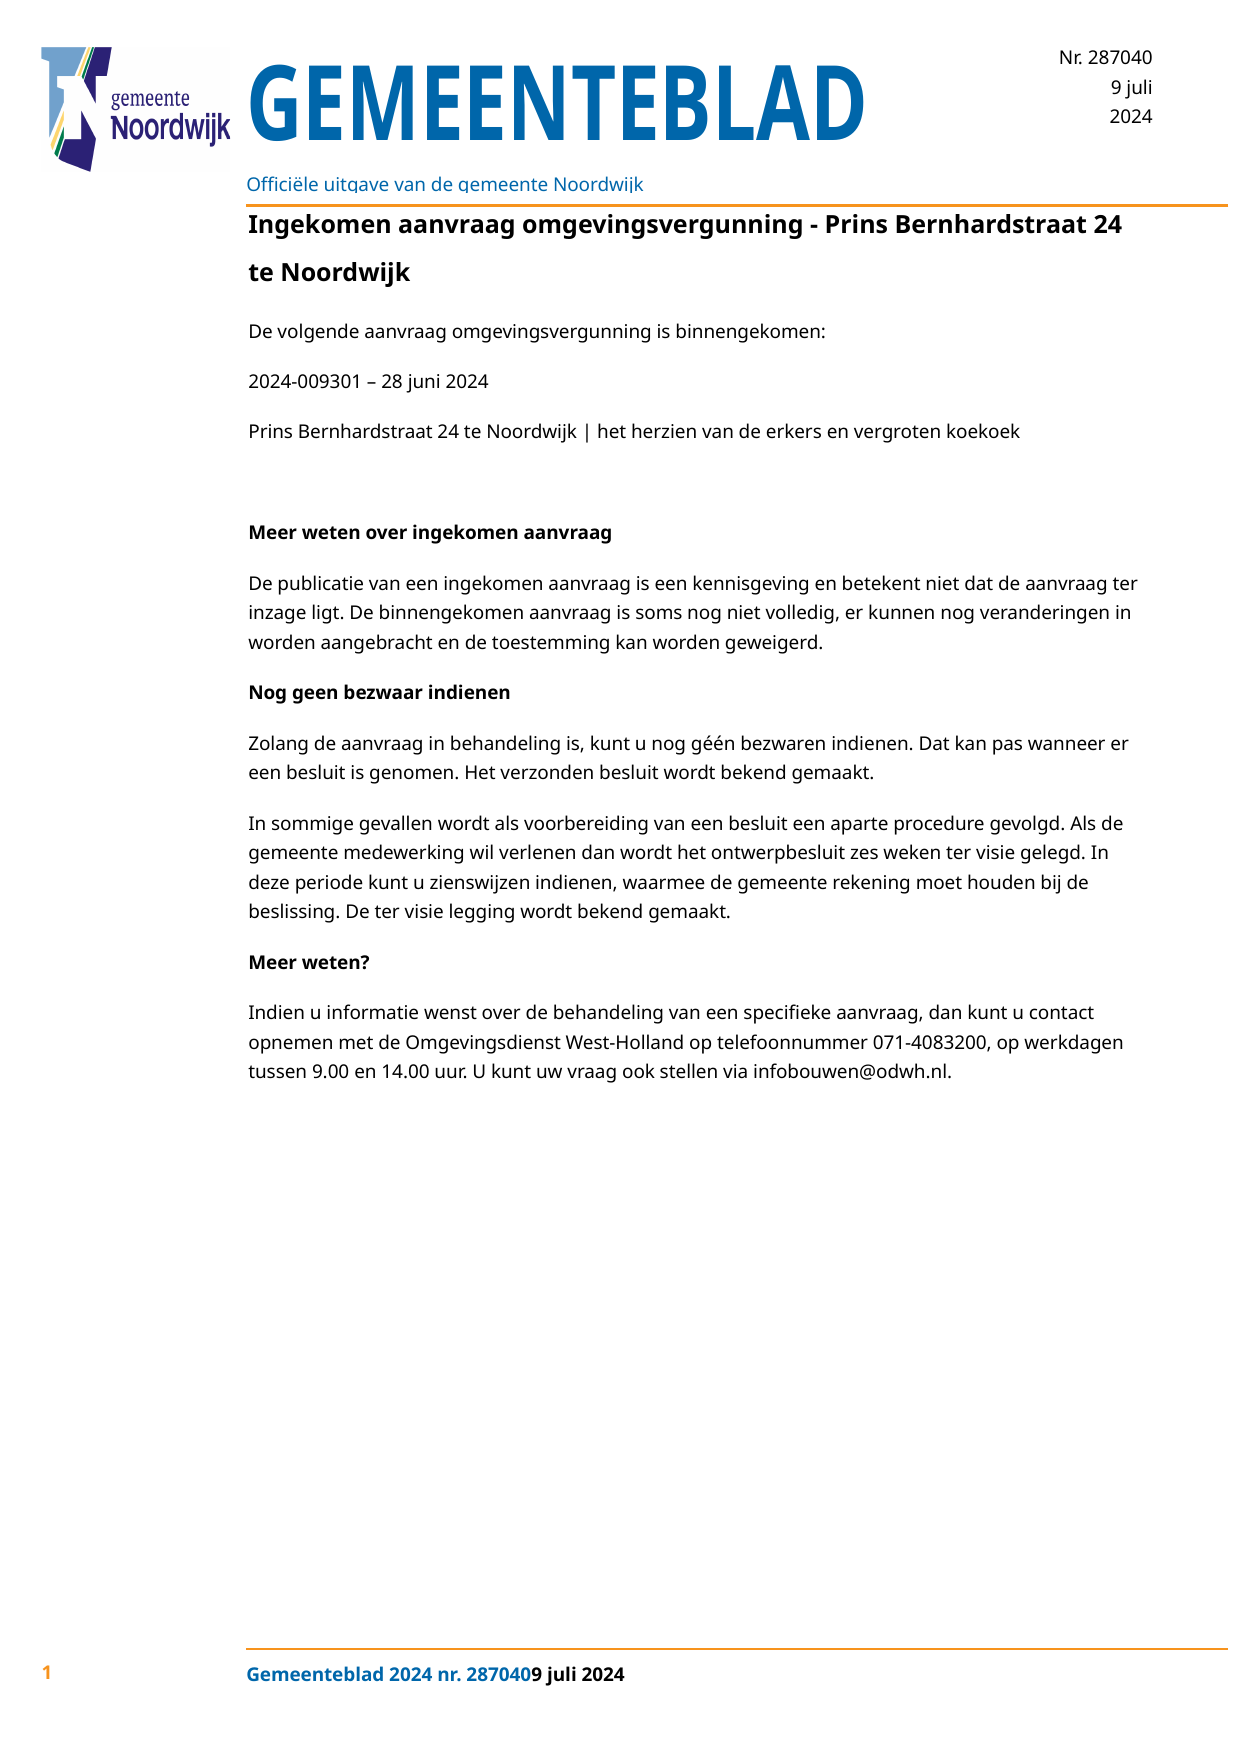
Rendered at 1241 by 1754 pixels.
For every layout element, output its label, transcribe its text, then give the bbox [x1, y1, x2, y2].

picture [41, 47, 231, 172]
text Indien u informatie wenst over de behandeling van een specifieke aanvraag, dan kunt u contact opnemen met de Omgevingsdienst West-Holland op telefoonnummer 071-4083200, op werkdagen tussen 9.00 en 14.00 uur. U kunt uw vraag ook stellen via infobouwen@odwh.nl. [248, 999, 1152, 1084]
text Meer weten? [248, 949, 1152, 975]
text Ingekomen aanvraag omgevingsvergunning - Prins Bernhardstraat 24 te Noordwijk [248, 207, 1152, 288]
text Nog geen bezwaar indienen [248, 679, 1152, 705]
text De publicatie van een ingekomen aanvraag is een kennisgeving en betekent niet dat de aanvraag ter inzage ligt. De binnengekomen aanvraag is soms nog niet volledig, er kunnen nog veranderingen in worden aangebracht en de toestemming kan worden geweigerd. [248, 570, 1152, 655]
text 2024-009301 – 28 juni 2024 [248, 368, 1152, 394]
text Zolang de aanvraag in behandeling is, kunt u nog géén bezwaren indienen. Dat kan pas wanneer er een besluit is genomen. Het verzonden besluit wordt bekend gemaakt. [248, 730, 1152, 785]
text De volgende aanvraag omgevingsvergunning is binnengekomen: [248, 318, 1152, 344]
text Meer weten over ingekomen aanvraag [248, 519, 1152, 545]
text Prins Bernhardstraat 24 te Noordwijk | het herzien van de erkers en vergroten koekoek [248, 419, 1152, 444]
text In sommige gevallen wordt als voorbereiding van een besluit een aparte procedure gevolgd. Als de gemeente medewerking wil verlenen dan wordt het ontwerpbesluit zes weken ter visie gelegd. In deze periode kunt u zienswijzen indienen, waarmee de gemeente rekening moet houden bij de beslissing. De ter visie legging wordt bekend gemaakt. [248, 810, 1152, 924]
